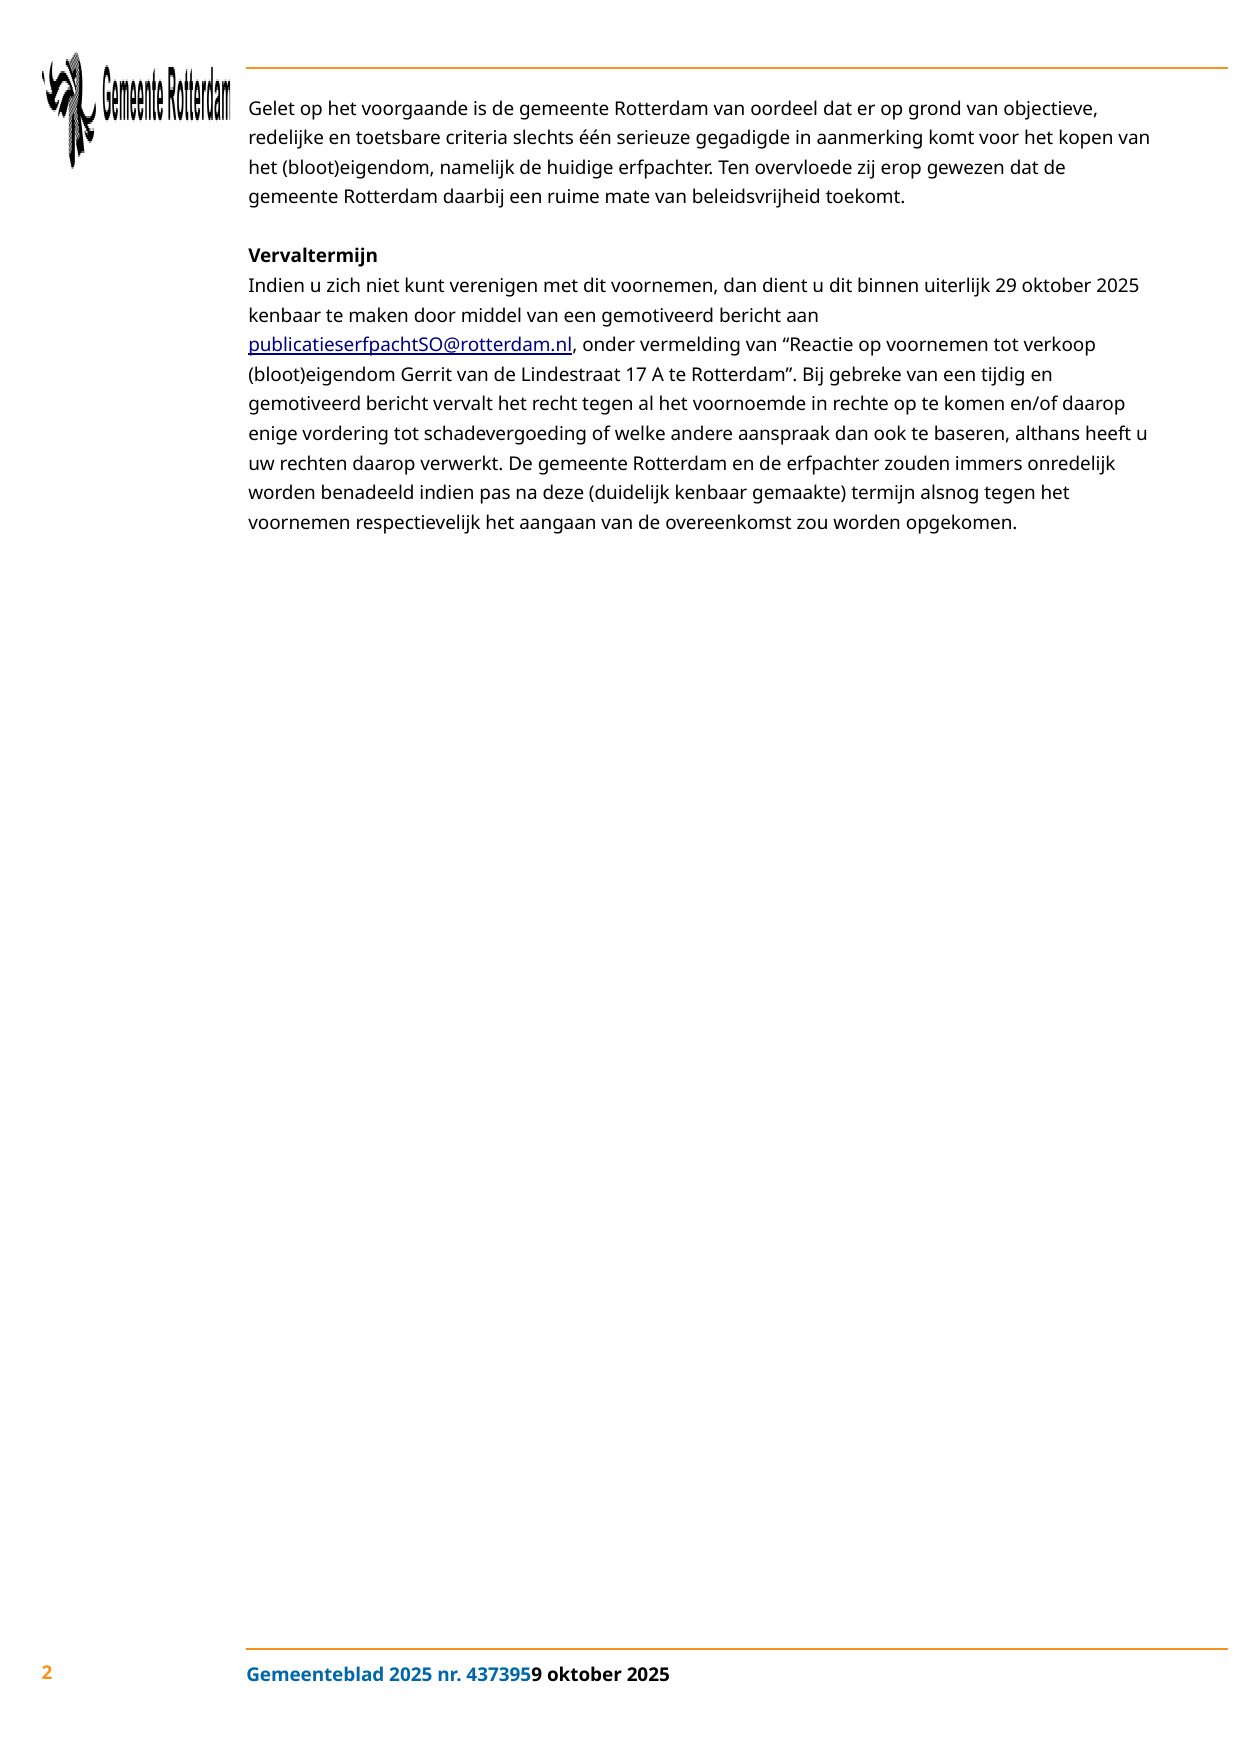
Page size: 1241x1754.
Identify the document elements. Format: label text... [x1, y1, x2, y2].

text Vervaltermijn [248, 243, 1152, 268]
picture [41, 47, 231, 172]
text Gelet op het voorgaande is de gemeente Rotterdam van oordeel dat er op grond van objectieve, redelijke en toetsbare criteria slechts één serieuze gegadigde in aanmerking komt voor het kopen van het (bloot)eigendom, namelijk de huidige erfpachter. Ten overvloede zij erop gewezen dat de gemeente Rotterdam daarbij een ruime mate van beleidsvrijheid toekomt. [248, 95, 1152, 209]
text Indien u zich niet kunt verenigen met dit voornemen, dan dient u dit binnen uiterlijk 29 oktober 2025 kenbaar te maken door middel van een gemotiveerd bericht aan publicatieserfpachtSO@rotterdam.nl, onder vermelding van “Reactie op voornemen tot verkoop (bloot)eigendom Gerrit van de Lindestraat 17 A te Rotterdam”. Bij gebreke van een tijdig en gemotiveerd bericht vervalt het recht tegen al het voornoemde in rechte op te komen en/of daarop enige vordering tot schadevergoeding of welke andere aanspraak dan ook te baseren, althans heeft u uw rechten daarop verwerkt. De gemeente Rotterdam en de erfpachter zouden immers onredelijk worden benadeeld indien pas na deze (duidelijk kenbaar gemaakte) termijn alsnog tegen het voornemen respectievelijk het aangaan van de overeenkomst zou worden opgekomen. [248, 272, 1152, 535]
